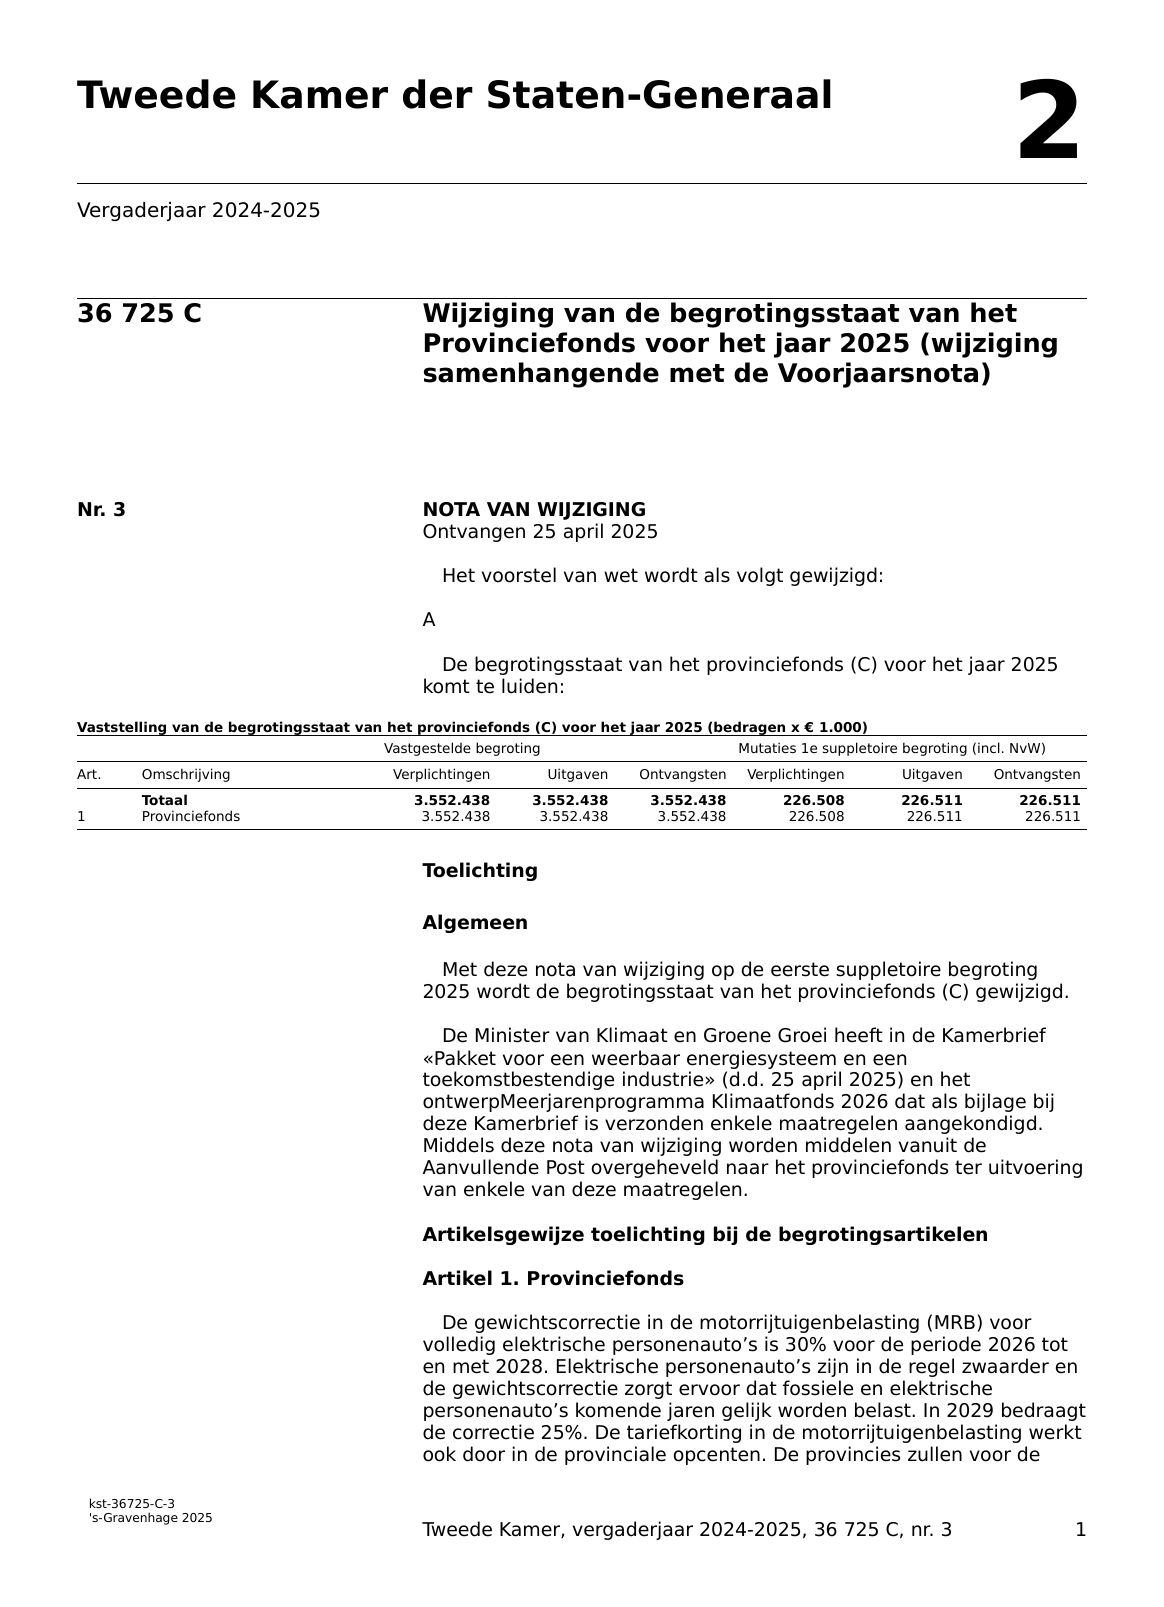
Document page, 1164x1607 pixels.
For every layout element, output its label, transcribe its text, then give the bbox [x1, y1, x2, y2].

table_cell 3.552.438 [614, 789, 732, 809]
table_cell [77, 789, 136, 809]
text De begrotingsstaat van het provinciefonds (C) voor het jaar 2025 komt te luiden: [422, 653, 1087, 697]
text Het voorstel van wet wordt als volgt gewijzigd: [422, 565, 1087, 587]
table_cell Ontvangsten [614, 762, 732, 787]
table_cell 3.552.438 [496, 789, 614, 809]
table_cell Omschrijving [136, 762, 378, 787]
subtitle Artikel 1. Provinciefonds [422, 1268, 1087, 1289]
subtitle Artikelsgewijze toelichting bij de begrotingsartikelen [422, 1223, 1087, 1245]
subtitle Algemeen [422, 912, 1087, 934]
subtitle A [422, 609, 1087, 631]
table_cell 3.552.438 [378, 789, 496, 809]
table_cell 3.552.438 [614, 809, 732, 829]
table_cell 226.508 [732, 789, 850, 809]
subtitle Toelichting [422, 860, 1087, 882]
subtitle Nr. 3 NOTA VAN WIJZIGING [77, 499, 1087, 521]
table_cell 226.511 [969, 789, 1087, 809]
table_cell Art. [77, 762, 136, 787]
table_cell 3.552.438 [378, 809, 496, 829]
table_cell Uitgaven [850, 762, 968, 787]
table_header Vaststelling van de begrotingsstaat van het provinciefonds (C) voor het jaar 2025 (bedragen x € 1.000) [77, 719, 1087, 735]
table_cell [136, 736, 378, 761]
table_cell Verplichtingen [378, 762, 496, 787]
text Ontvangen 25 april 2025 [422, 521, 1087, 543]
text De gewichtscorrectie in de motorrijtuigenbelasting (MRB) voor volledig elektrische personenauto’s is 30% voor de periode 2026 tot en met 2028. Elektrische personenauto’s zijn in de regel zwaarder en de gewichtscorrectie zorgt ervoor dat fossiele en elektrische personenauto’s komende jaren gelijk worden belast. In 2029 bedraagt de correctie 25%. De tariefkorting in de motorrijtuigenbelasting werkt ook door in de provinciale opcenten. De provincies zullen voor de [422, 1312, 1087, 1466]
table_cell Mutaties 1e suppletoire begroting (incl. NvW) [732, 736, 1087, 761]
table_cell 1 [77, 809, 136, 829]
table_cell 226.511 [850, 809, 968, 829]
table_cell Uitgaven [496, 762, 614, 787]
table_cell 226.511 [850, 789, 968, 809]
table_cell 3.552.438 [496, 809, 614, 829]
table_cell Verplichtingen [732, 762, 850, 787]
text 's-Gravenhage 2025 [88, 1511, 323, 1525]
text kst-36725-C-3 [88, 1497, 323, 1511]
table_header Tweede Kamer der Staten-Generaal [77, 59, 886, 183]
text De Minister van Klimaat en Groene Groei heeft in de Kamerbrief «Pakket voor een weerbaar energiesysteem en een toekomstbestendige industrie» (d.d. 25 april 2025) en het ontwerpMeerjarenprogramma Klimaatfonds 2026 dat als bijlage bij deze Kamerbrief is verzonden enkele maatregelen aangekondigd. Middels deze nota van wijziging worden middelen vanuit de Aanvullende Post overgeheveld naar het provinciefonds ter uitvoering van enkele van deze maatregelen. [422, 1025, 1087, 1201]
text Met deze nota van wijziging op de eerste suppletoire begroting 2025 wordt de begrotingsstaat van het provinciefonds (C) gewijzigd. [422, 959, 1087, 1003]
table_cell 226.508 [732, 809, 850, 829]
subtitle 36 725 C Wijziging van de begrotingsstaat van het Provinciefonds voor het jaar 2025 (wijziging samenhangende met de Voorjaarsnota) [77, 299, 1087, 388]
table_cell [77, 736, 136, 761]
table_cell Vergaderjaar 2024-2025 [77, 184, 1087, 298]
table_cell Provinciefonds [136, 809, 378, 829]
table_cell Ontvangsten [969, 762, 1087, 787]
table_header 2 [886, 59, 1087, 183]
table_cell 226.511 [969, 809, 1087, 829]
table_cell Vastgestelde begroting [378, 736, 732, 761]
table_cell Totaal [136, 789, 378, 809]
